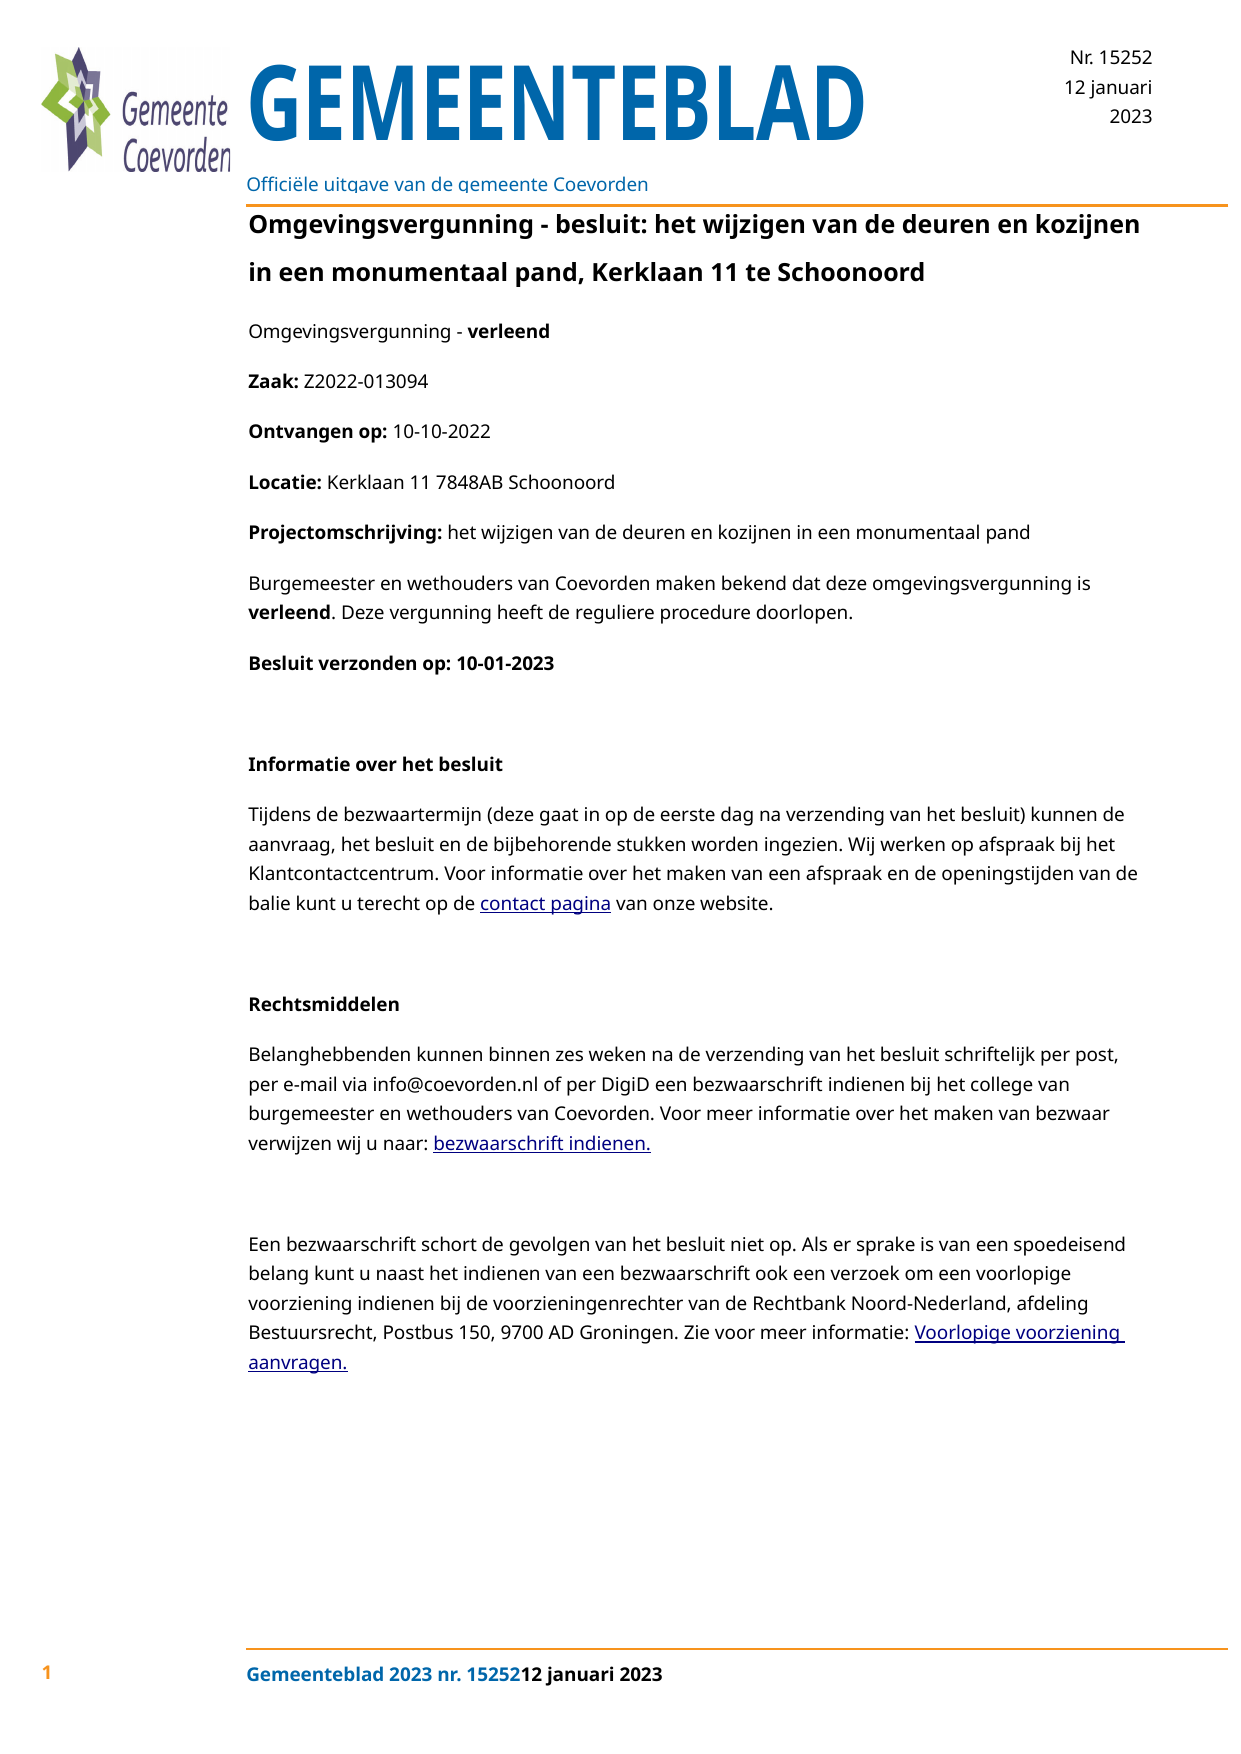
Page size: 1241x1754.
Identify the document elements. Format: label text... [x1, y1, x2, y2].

text Zaak: Z2022-013094 [248, 368, 1152, 394]
text Rechtsmiddelen [248, 991, 1152, 1017]
text Omgevingsvergunning - verleend [248, 318, 1152, 344]
text Omgevingsvergunning - besluit: het wijzigen van de deuren en kozijnen in een monumentaal pand, Kerklaan 11 te Schoonoord [248, 207, 1152, 288]
picture [41, 47, 231, 172]
text Burgemeester en wethouders van Coevorden maken bekend dat deze omgevingsvergunning is verleend. Deze vergunning heeft de reguliere procedure doorlopen. [248, 570, 1152, 625]
text Locatie: Kerklaan 11 7848AB Schoonoord [248, 469, 1152, 495]
text Ontvangen op: 10-10-2022 [248, 419, 1152, 444]
text Projectomschrijving: het wijzigen van de deuren en kozijnen in een monumentaal pand [248, 519, 1152, 545]
text Informatie over het besluit [248, 751, 1152, 777]
text Belanghebbenden kunnen binnen zes weken na de verzending van het besluit schriftelijk per post, per e-mail via info@coevorden.nl of per DigiD een bezwaarschrift indienen bij het college van burgemeester en wethouders van Coevorden. Voor meer informatie over het maken van bezwaar verwijzen wij u naar: bezwaarschrift indienen. [248, 1041, 1152, 1156]
text Besluit verzonden op: 10-01-2023 [248, 650, 1152, 676]
text Tijdens de bezwaartermijn (deze gaat in op de eerste dag na verzending van het besluit) kunnen de aanvraag, het besluit en de bijbehorende stukken worden ingezien. Wij werken op afspraak bij het Klantcontactcentrum. Voor informatie over het maken van een afspraak en de openingstijden van de balie kunt u terecht op de contact pagina van onze website. [248, 801, 1152, 916]
text Een bezwaarschrift schort de gevolgen van het besluit niet op. Als er sprake is van een spoedeisend belang kunt u naast het indienen van een bezwaarschrift ook een verzoek om een voorlopige voorziening indienen bij de voorzieningenrechter van de Rechtbank Noord-Nederland, afdeling Bestuursrecht, Postbus 150, 9700 AD Groningen. Zie voor meer informatie: Voorlopige voorziening aanvragen. [248, 1231, 1152, 1375]
